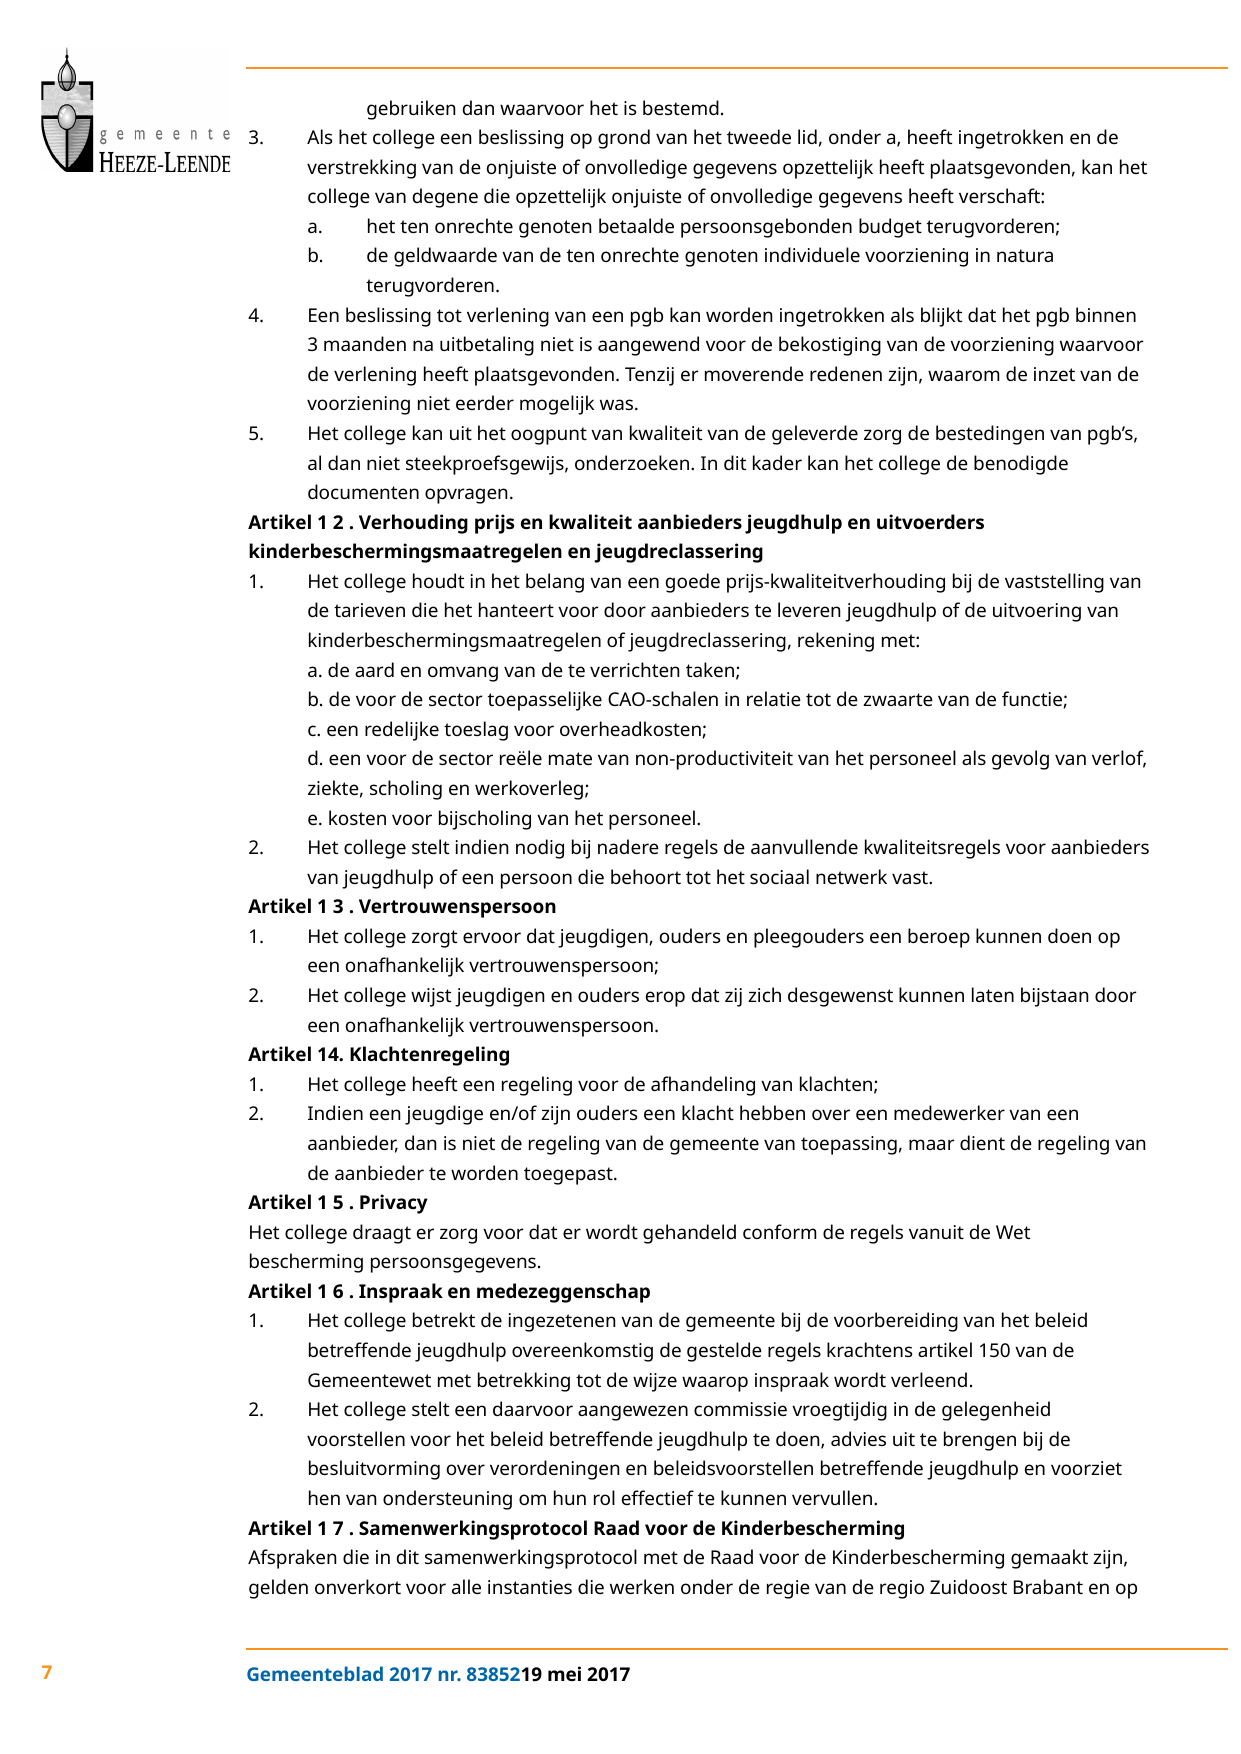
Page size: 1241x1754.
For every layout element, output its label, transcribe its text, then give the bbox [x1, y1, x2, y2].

list Een beslissing tot verlening van een pgb kan worden ingetrokken als blijkt dat het pgb binnen 3 maanden na uitbetaling niet is aangewend voor de bekostiging van de voorziening waarvoor de verlening heeft plaatsgevonden. Tenzij er moverende redenen zijn, waarom de inzet van de voorziening niet eerder mogelijk was. [248, 302, 1152, 416]
list a. de aard en omvang van de te verrichten taken; [248, 657, 1152, 683]
text Afspraken die in dit samenwerkingsprotocol met de Raad voor de Kinderbescherming gemaakt zijn, gelden onverkort voor alle instanties die werken onder de regie van de regio Zuidoost Brabant en op [248, 1544, 1152, 1600]
text Artikel 1 2 . Verhouding prijs en kwaliteit aanbieders jeugdhulp en uitvoerders kinderbeschermingsmaatregelen en jeugdreclassering [248, 509, 1152, 564]
list Het college heeft een regeling voor de afhandeling van klachten; [248, 1071, 1152, 1097]
list Het college zorgt ervoor dat jeugdigen, ouders en pleegouders een beroep kunnen doen op een onafhankelijk vertrouwenspersoon; [248, 923, 1152, 978]
picture [41, 47, 231, 172]
text Artikel 1 5 . Privacy [248, 1189, 1152, 1215]
list Het college stelt indien nodig bij nadere regels de aanvullende kwaliteitsregels voor aanbieders van jeugdhulp of een persoon die behoort tot het sociaal netwerk vast. [248, 834, 1152, 890]
text Artikel 1 7 . Samenwerkingsprotocol Raad voor de Kinderbescherming [248, 1515, 1152, 1541]
text Het college draagt er zorg voor dat er wordt gehandeld conform de regels vanuit de Wet bescherming persoonsgegevens. [248, 1219, 1152, 1274]
list d. een voor de sector reële mate van non-productiviteit van het personeel als gevolg van verlof, ziekte, scholing en werkoverleg; [248, 746, 1152, 801]
list gebruiken dan waarvoor het is bestemd. [307, 95, 1152, 121]
text Artikel 1 3 . Vertrouwenspersoon [248, 893, 1152, 919]
list Het college betrekt de ingezetenen van de gemeente bij de voorbereiding van het beleid betreffende jeugdhulp overeenkomstig de gestelde regels krachtens artikel 150 van de Gemeentewet met betrekking tot de wijze waarop inspraak wordt verleend. [248, 1308, 1152, 1393]
list de geldwaarde van de ten onrechte genoten individuele voorziening in natura terugvorderen. [307, 243, 1152, 298]
list e. kosten voor bijscholing van het personeel. [248, 805, 1152, 831]
list Het college wijst jeugdigen en ouders erop dat zij zich desgewenst kunnen laten bijstaan door een onafhankelijk vertrouwenspersoon. [248, 982, 1152, 1038]
list Het college stelt een daarvoor aangewezen commissie vroegtijdig in de gelegenheid voorstellen voor het beleid betreffende jeugdhulp te doen, advies uit te brengen bij de besluitvorming over verordeningen en beleidsvoorstellen betreffende jeugdhulp en voorziet hen van ondersteuning om hun rol effectief te kunnen vervullen. [248, 1396, 1152, 1511]
list het ten onrechte genoten betaalde persoonsgebonden budget terugvorderen; [307, 213, 1152, 239]
list Het college houdt in het belang van een goede prijs-kwaliteitverhouding bij de vaststelling van de tarieven die het hanteert voor door aanbieders te leveren jeugdhulp of de uitvoering van kinderbeschermingsmaatregelen of jeugdreclassering, rekening met: [248, 568, 1152, 653]
list b. de voor de sector toepasselijke CAO-schalen in relatie tot de zwaarte van de functie; [248, 686, 1152, 712]
list Als het college een beslissing op grond van het tweede lid, onder a, heeft ingetrokken en de verstrekking van de onjuiste of onvolledige gegevens opzettelijk heeft plaatsgevonden, kan het college van degene die opzettelijk onjuiste of onvolledige gegevens heeft verschaft: [248, 124, 1152, 209]
text Artikel 14. Klachtenregeling [248, 1041, 1152, 1067]
text Artikel 1 6 . Inspraak en medezeggenschap [248, 1278, 1152, 1304]
list Het college kan uit het oogpunt van kwaliteit van de geleverde zorg de bestedingen van pgb’s, al dan niet steekproefsgewijs, onderzoeken. In dit kader kan het college de benodigde documenten opvragen. [248, 420, 1152, 505]
list Indien een jeugdige en/of zijn ouders een klacht hebben over een medewerker van een aanbieder, dan is niet de regeling van de gemeente van toepassing, maar dient de regeling van de aanbieder te worden toegepast. [248, 1101, 1152, 1186]
list c. een redelijke toeslag voor overheadkosten; [248, 716, 1152, 742]
